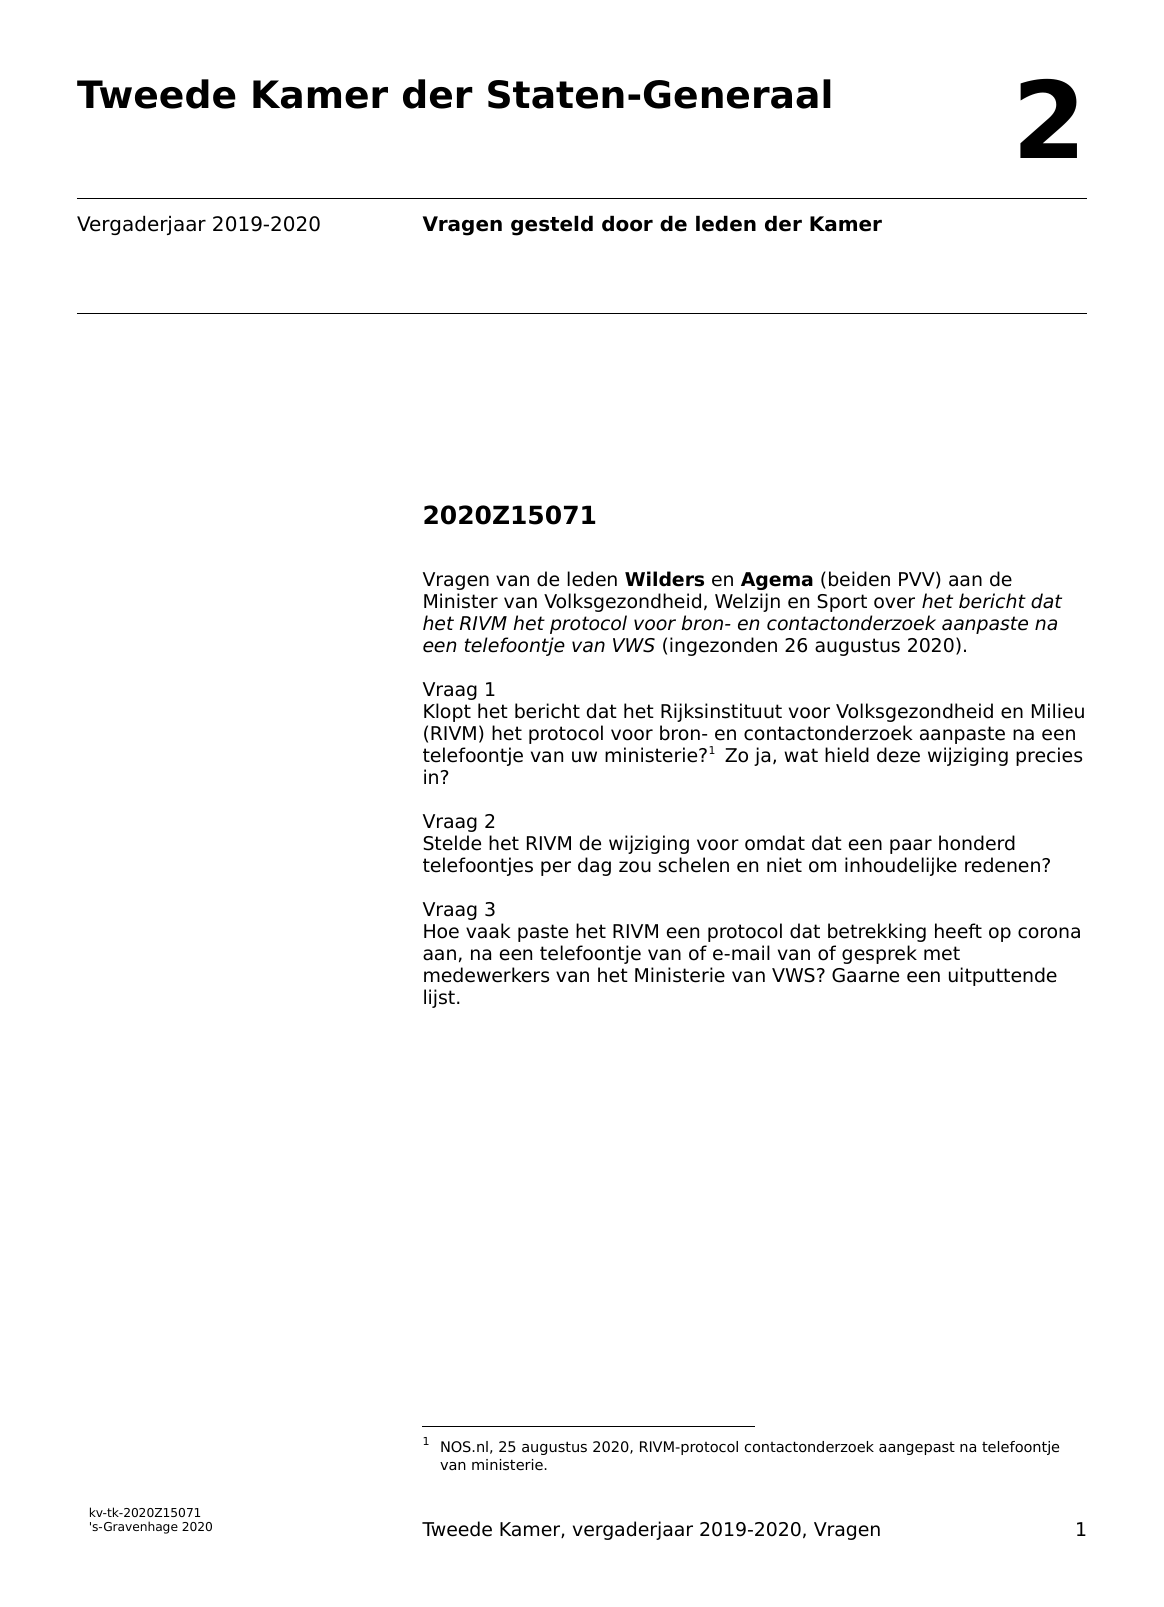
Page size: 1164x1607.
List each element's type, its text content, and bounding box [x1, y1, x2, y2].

text Stelde het RIVM de wijziging voor omdat dat een paar honderd telefoontjes per dag zou schelen en niet om inhoudelijke redenen? [422, 833, 1087, 877]
table_cell Vergaderjaar 2019-2020 [77, 199, 422, 313]
text Vraag 3 [422, 899, 1087, 921]
text Vraag 1 [422, 679, 1087, 701]
text Vragen van de leden Wilders en Agema (beiden PVV) aan de Minister van Volksgezondheid, Welzijn en Sport over het bericht dat het RIVM het protocol voor bron- en contactonderzoek aanpaste na een telefoontje van VWS (ingezonden 26 augustus 2020). [422, 569, 1087, 657]
text NOS.nl, 25 augustus 2020, RIVM-protocol contactonderzoek aangepast na telefoontje van ministerie. [422, 1435, 1087, 1474]
text Hoe vaak paste het RIVM een protocol dat betrekking heeft op corona aan, na een telefoontje van of e-mail van of gesprek met medewerkers van het Ministerie van VWS? Gaarne een uitputtende lijst. [422, 921, 1087, 1009]
text Vraag 2 [422, 811, 1087, 833]
table_header 2 [886, 59, 1087, 198]
text 's-Gravenhage 2020 [88, 1520, 323, 1534]
table_header Tweede Kamer der Staten-Generaal [77, 59, 886, 198]
text 2020Z15071 [422, 501, 1087, 531]
text kv-tk-2020Z15071 [88, 1506, 323, 1520]
text Klopt het bericht dat het Rijksinstituut voor Volksgezondheid en Milieu (RIVM) het protocol voor bron- en contactonderzoek aanpaste na een telefoontje van uw ministerie? Zo ja, wat hield deze wijziging precies in? [422, 701, 1087, 789]
table_cell Vragen gesteld door de leden der Kamer [422, 199, 1087, 313]
